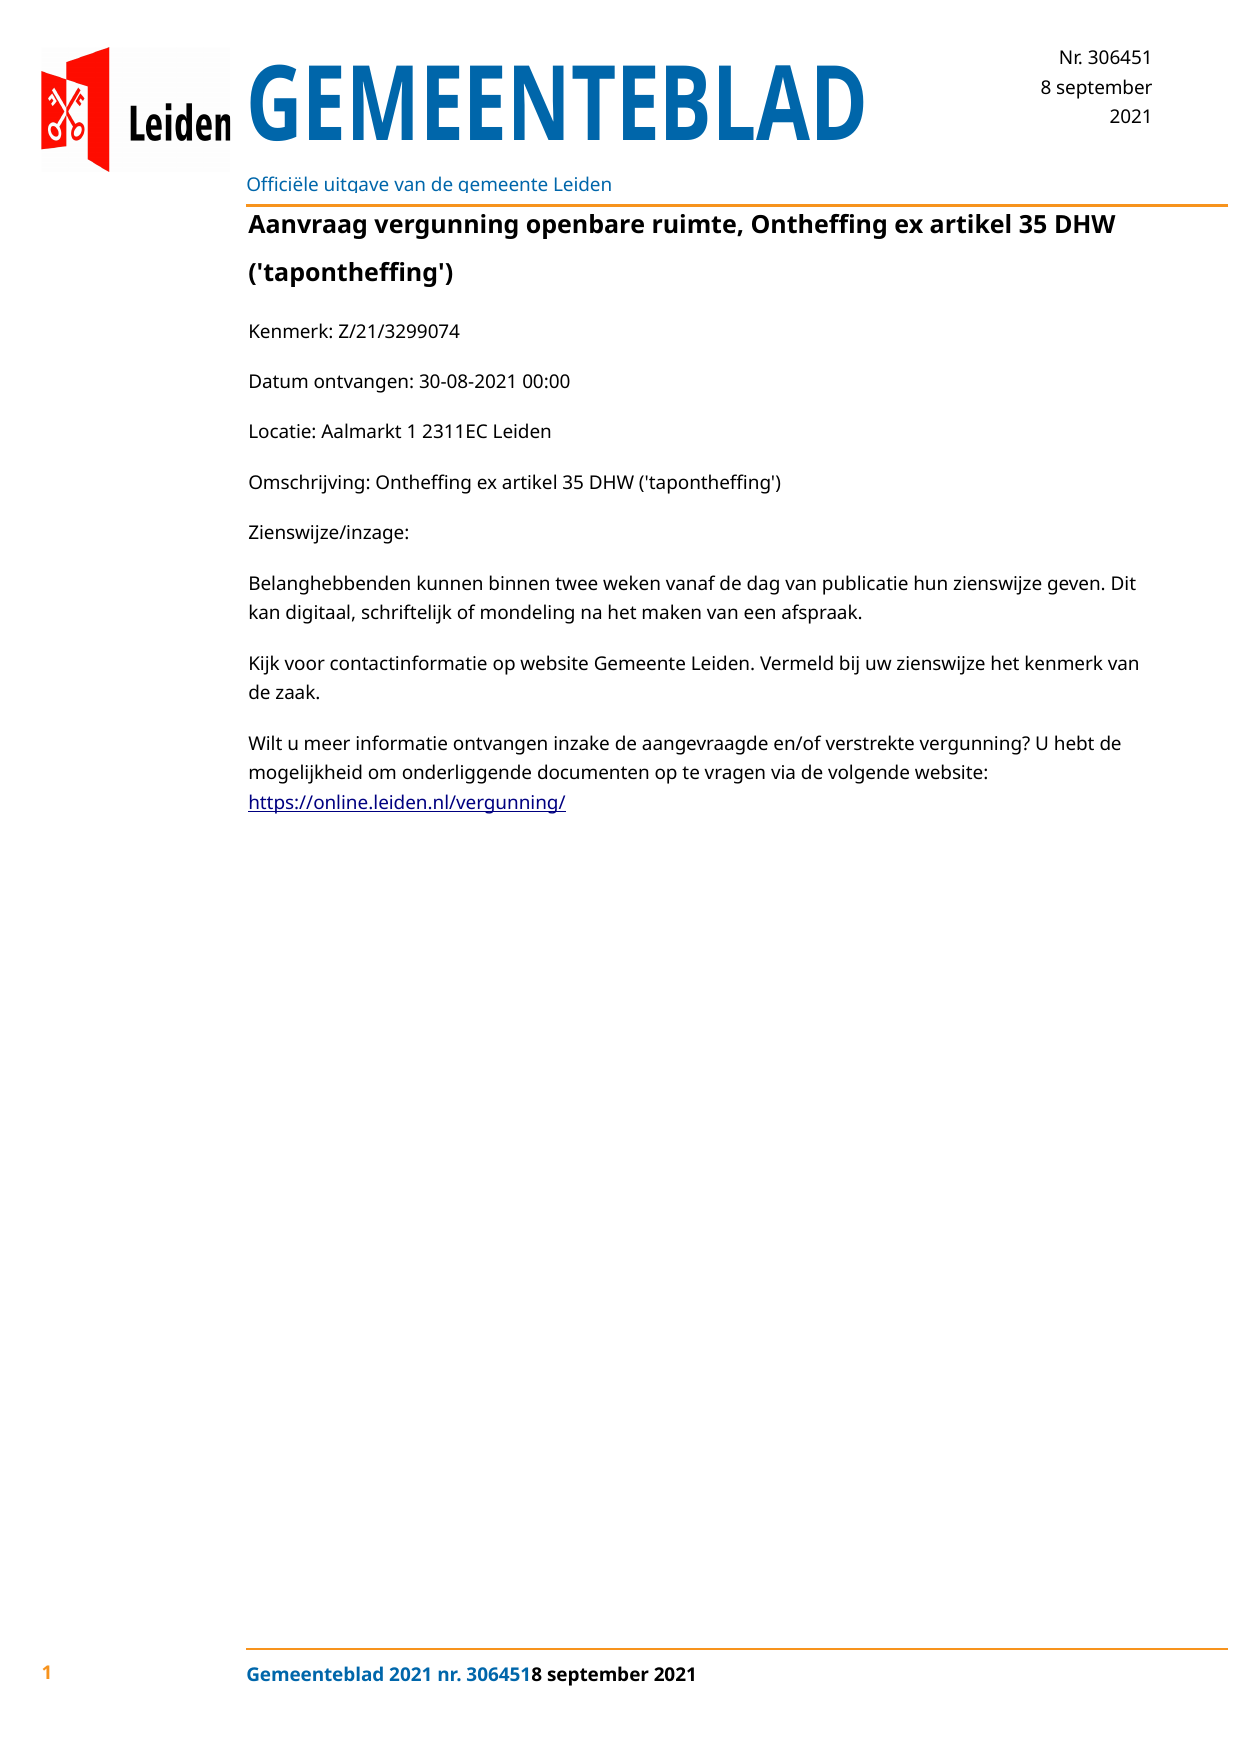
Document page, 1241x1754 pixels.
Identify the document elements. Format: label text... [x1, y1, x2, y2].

text Kenmerk: Z/21/3299074 [248, 318, 1152, 344]
picture [41, 47, 231, 172]
text Locatie: Aalmarkt 1 2311EC Leiden [248, 419, 1152, 444]
text Wilt u meer informatie ontvangen inzake de aangevraagde en/of verstrekte vergunning? U hebt de mogelijkheid om onderliggende documenten op te vragen via de volgende website: https://online.leiden.nl/vergunning/ [248, 730, 1152, 815]
text Omschrijving: Ontheffing ex artikel 35 DHW ('tapontheffing') [248, 469, 1152, 495]
text Datum ontvangen: 30-08-2021 00:00 [248, 368, 1152, 394]
text Belanghebbenden kunnen binnen twee weken vanaf de dag van publicatie hun zienswijze geven. Dit kan digitaal, schriftelijk of mondeling na het maken van een afspraak. [248, 570, 1152, 625]
text Kijk voor contactinformatie op website Gemeente Leiden. Vermeld bij uw zienswijze het kenmerk van de zaak. [248, 650, 1152, 705]
text Zienswijze/inzage: [248, 519, 1152, 545]
text Aanvraag vergunning openbare ruimte, Ontheffing ex artikel 35 DHW ('tapontheffing') [248, 207, 1152, 288]
